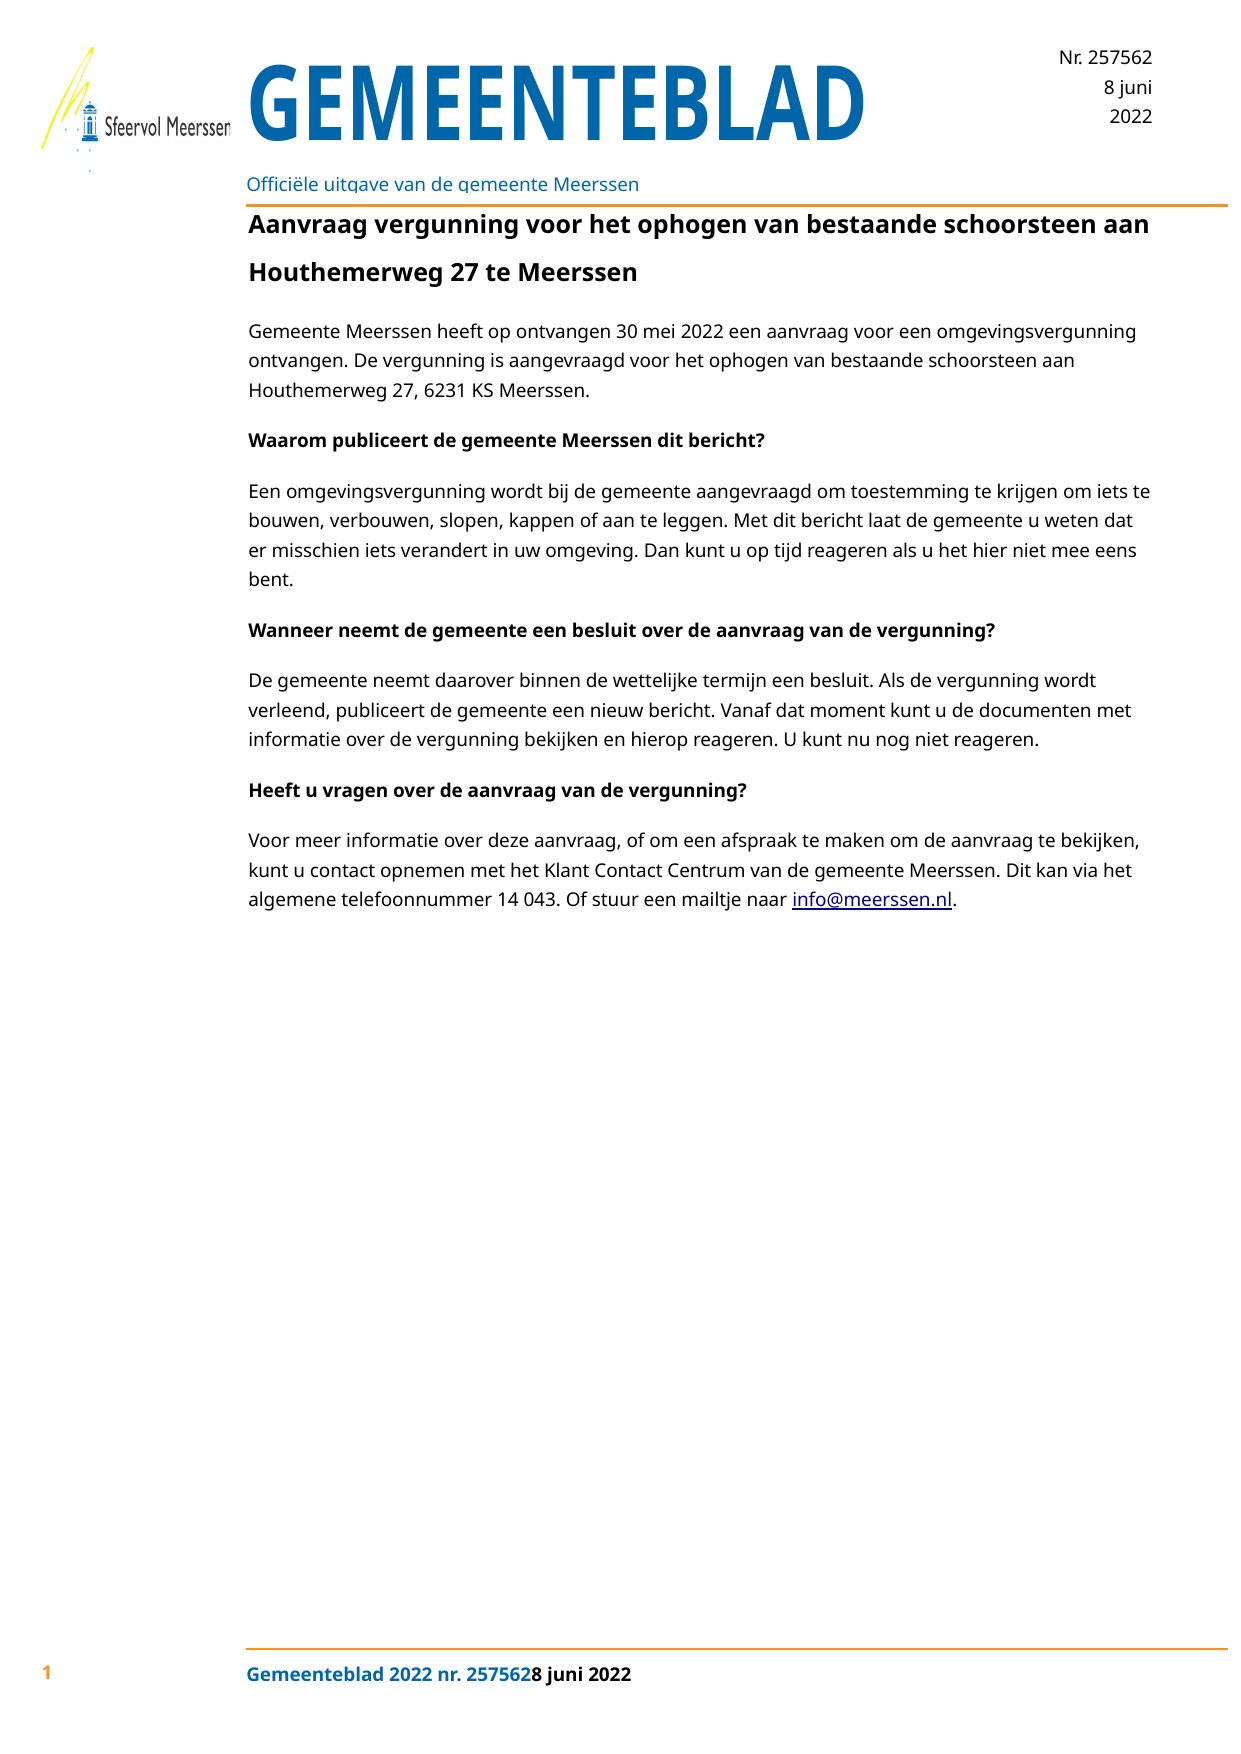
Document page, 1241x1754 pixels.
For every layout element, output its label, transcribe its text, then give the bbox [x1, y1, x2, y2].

text Heeft u vragen over de aanvraag van de vergunning? [248, 777, 1152, 803]
text Waarom publiceert de gemeente Meerssen dit bericht? [248, 427, 1152, 453]
text Een omgevingsvergunning wordt bij de gemeente aangevraagd om toestemming te krijgen om iets te bouwen, verbouwen, slopen, kappen of aan te leggen. Met dit bericht laat de gemeente u weten dat er misschien iets verandert in uw omgeving. Dan kunt u op tijd reageren als u het hier niet mee eens bent. [248, 478, 1152, 592]
text Gemeente Meerssen heeft op ontvangen 30 mei 2022 een aanvraag voor een omgevingsvergunning ontvangen. De vergunning is aangevraagd voor het ophogen van bestaande schoorsteen aan Houthemerweg 27, 6231 KS Meerssen. [248, 318, 1152, 403]
text De gemeente neemt daarover binnen de wettelijke termijn een besluit. Als de vergunning wordt verleend, publiceert de gemeente een nieuw bericht. Vanaf dat moment kunt u de documenten met informatie over de vergunning bekijken en hierop reageren. U kunt nu nog niet reageren. [248, 667, 1152, 752]
text Voor meer informatie over deze aanvraag, of om een afspraak te maken om de aanvraag te bekijken, kunt u contact opnemen met het Klant Contact Centrum van de gemeente Meerssen. Dit kan via het algemene telefoonnummer 14 043. Of stuur een mailtje naar info@meerssen.nl. [248, 827, 1152, 912]
picture [41, 47, 231, 172]
text Wanneer neemt de gemeente een besluit over de aanvraag van de vergunning? [248, 617, 1152, 643]
text Aanvraag vergunning voor het ophogen van bestaande schoorsteen aan Houthemerweg 27 te Meerssen [248, 207, 1152, 288]
